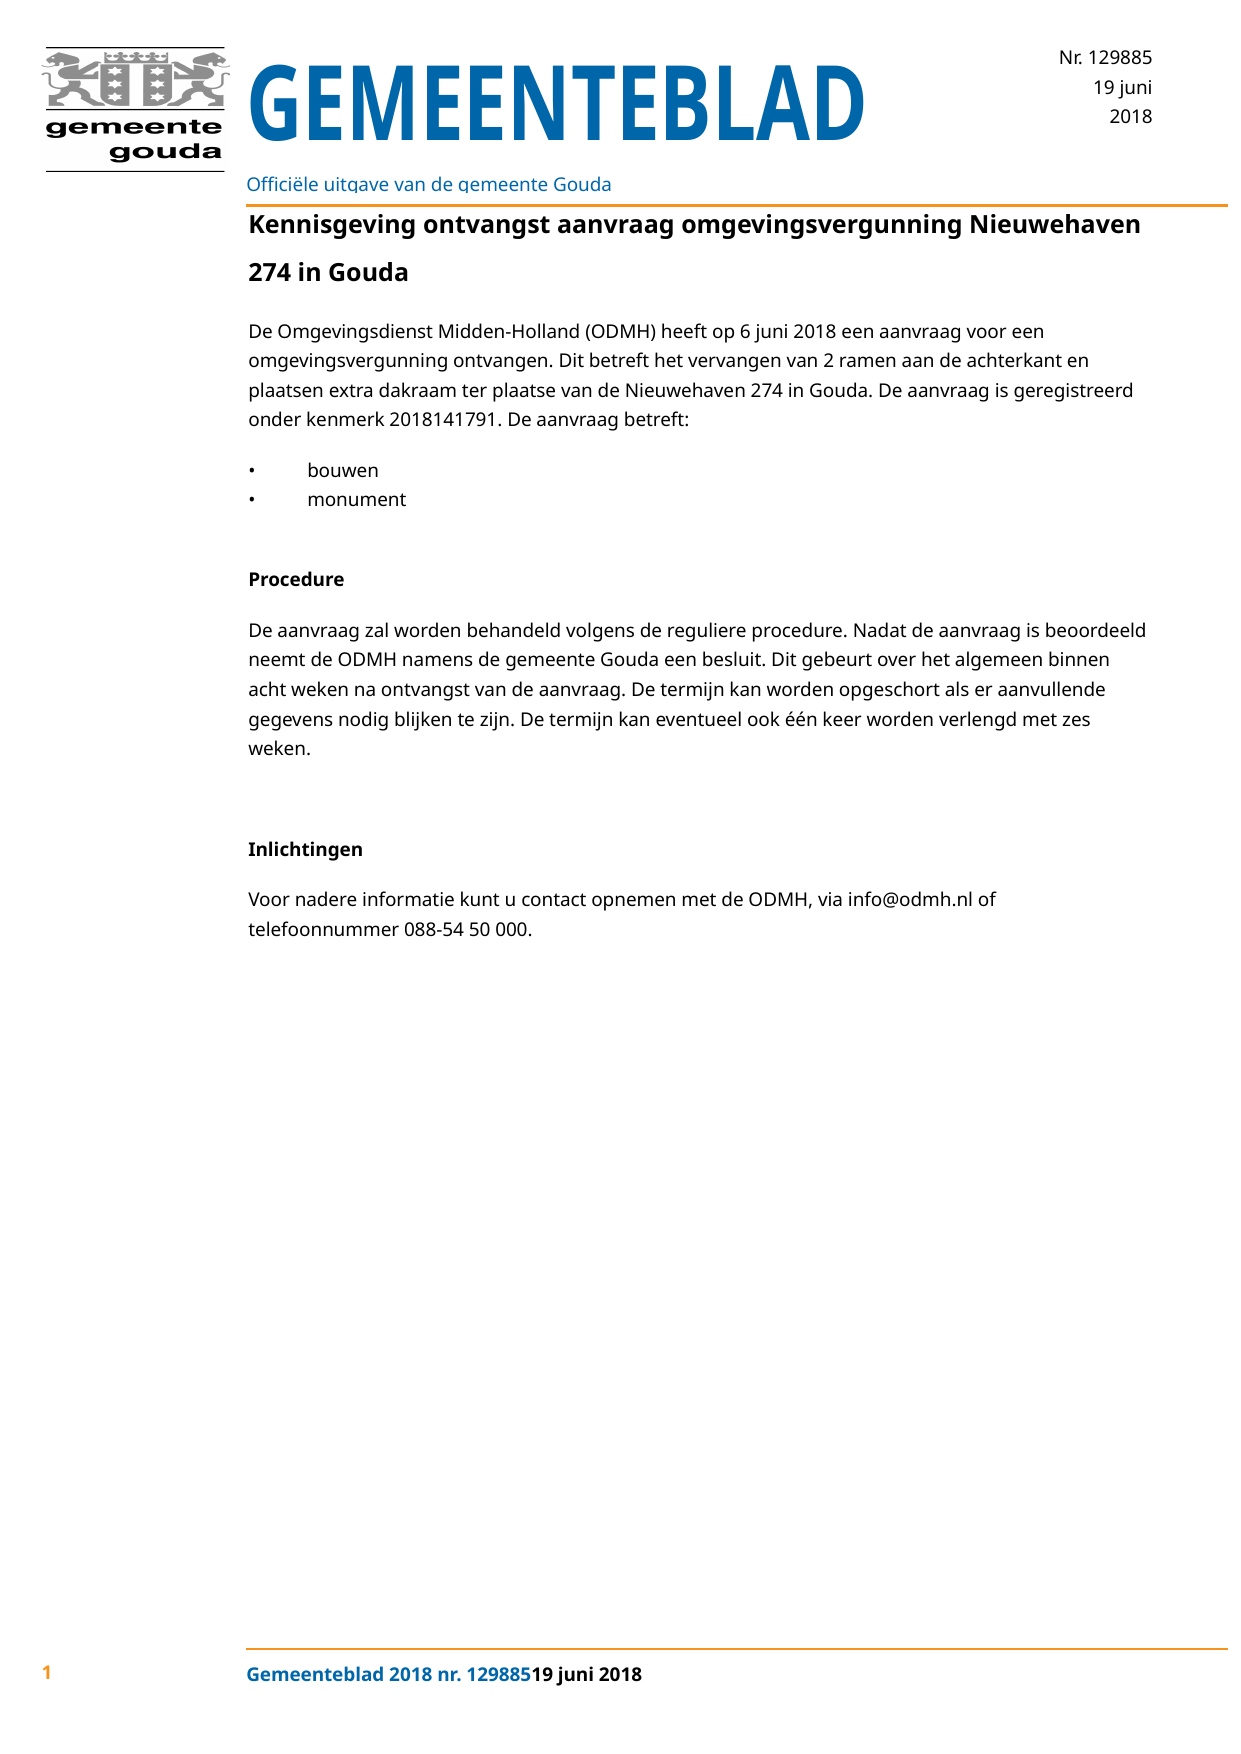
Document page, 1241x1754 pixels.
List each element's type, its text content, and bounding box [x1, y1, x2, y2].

picture [41, 47, 231, 172]
text De Omgevingsdienst Midden-Holland (ODMH) heeft op 6 juni 2018 een aanvraag voor een omgevingsvergunning ontvangen. Dit betreft het vervangen van 2 ramen aan de achterkant en plaatsen extra dakraam ter plaatse van de Nieuwehaven 274 in Gouda. De aanvraag is geregistreerd onder kenmerk 2018141791. De aanvraag betreft: [248, 318, 1152, 432]
list monument [248, 487, 1152, 512]
text Inlichtingen [248, 836, 1152, 862]
text De aanvraag zal worden behandeld volgens de reguliere procedure. Nadat de aanvraag is beoordeeld neemt de ODMH namens de gemeente Gouda een besluit. Dit gebeurt over het algemeen binnen acht weken na ontvangst van de aanvraag. De termijn kan worden opgeschort als er aanvullende gegevens nodig blijken te zijn. De termijn kan eventueel ook één keer worden verlengd met zes weken. [248, 617, 1152, 761]
text Kennisgeving ontvangst aanvraag omgevingsvergunning Nieuwehaven 274 in Gouda [248, 207, 1152, 288]
text Procedure [248, 567, 1152, 592]
list bouwen [248, 457, 1152, 483]
text Voor nadere informatie kunt u contact opnemen met de ODMH, via info@odmh.nl of telefoonnummer 088-54 50 000. [248, 887, 1152, 942]
